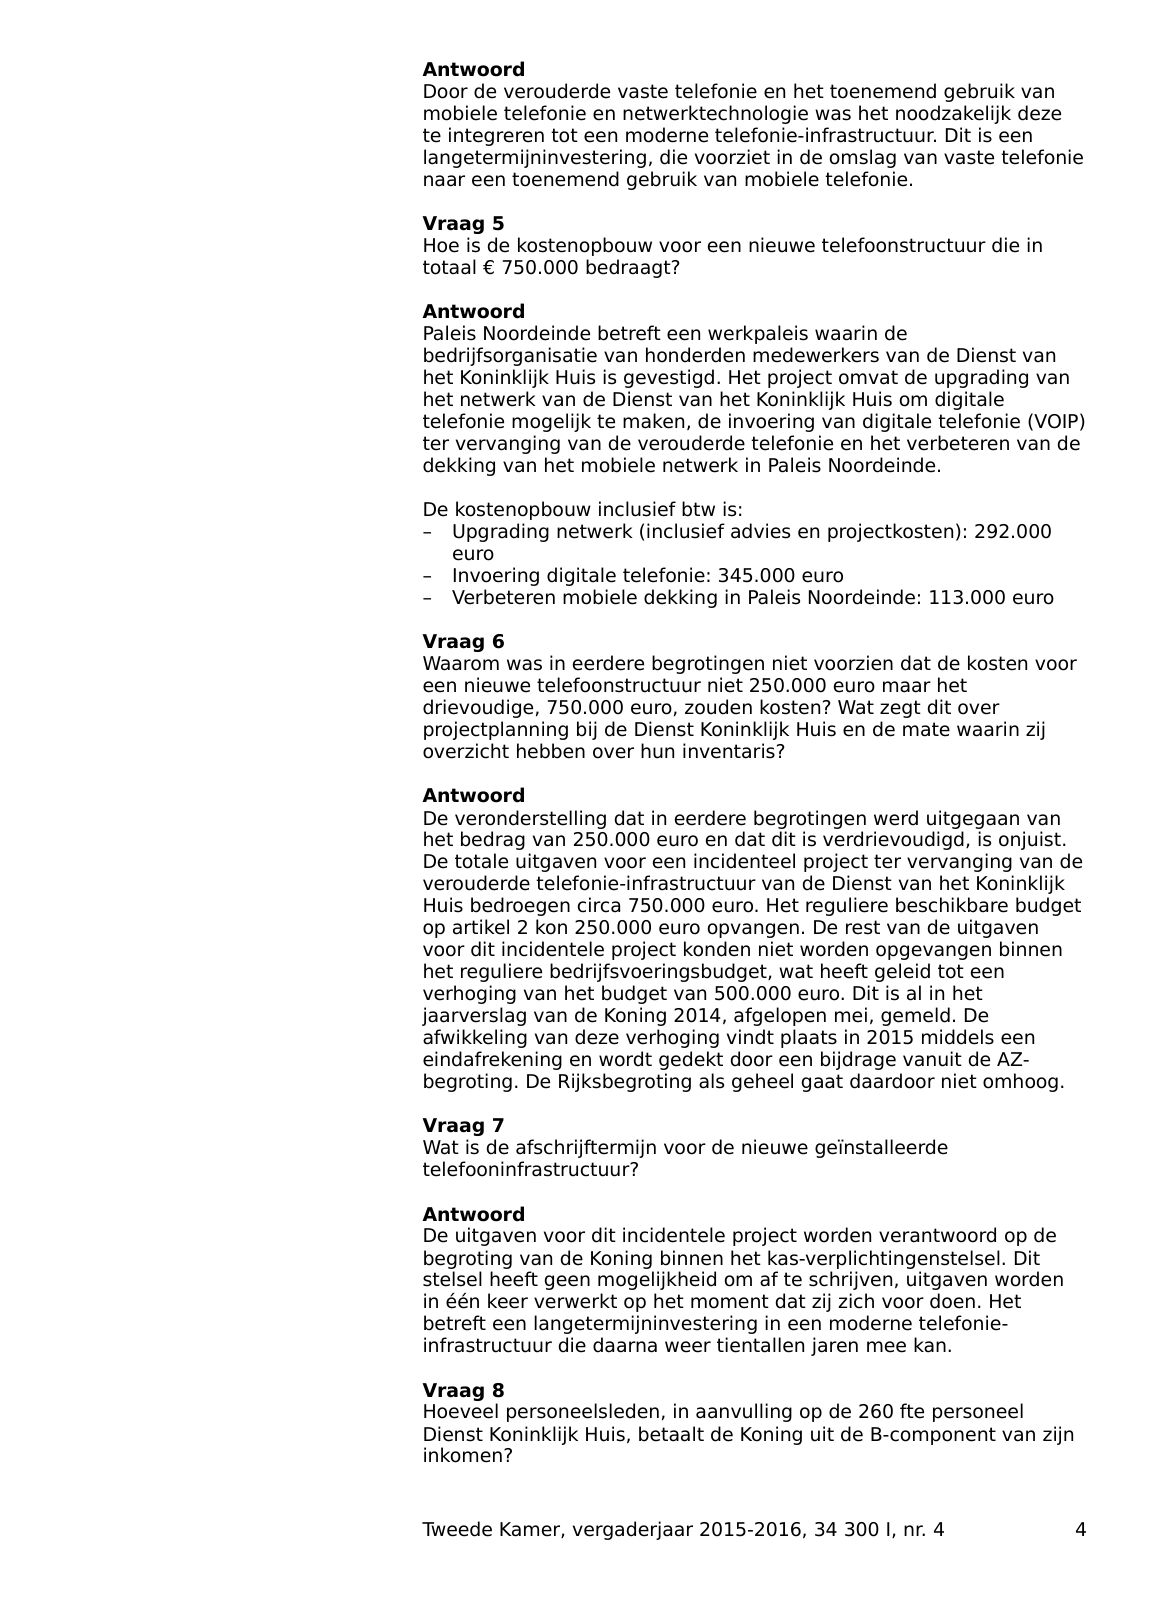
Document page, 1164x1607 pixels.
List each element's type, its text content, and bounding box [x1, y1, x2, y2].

text Antwoord [422, 301, 1087, 323]
text Vraag 5 [422, 213, 1087, 235]
text Paleis Noordeinde betreft een werkpaleis waarin de bedrijfsorganisatie van honderden medewerkers van de Dienst van het Koninklijk Huis is gevestigd. Het project omvat de upgrading van het netwerk van de Dienst van het Koninklijk Huis om digitale telefonie mogelijk te maken, de invoering van digitale telefonie (VOIP) ter vervanging van de verouderde telefonie en het verbeteren van de dekking van het mobiele netwerk in Paleis Noordeinde. [422, 323, 1087, 477]
text De veronderstelling dat in eerdere begrotingen werd uitgegaan van het bedrag van 250.000 euro en dat dit is verdrievoudigd, is onjuist. De totale uitgaven voor een incidenteel project ter vervanging van de verouderde telefonie-infrastructuur van de Dienst van het Koninklijk Huis bedroegen circa 750.000 euro. Het reguliere beschikbare budget op artikel 2 kon 250.000 euro opvangen. De rest van de uitgaven voor dit incidentele project konden niet worden opgevangen binnen het reguliere bedrijfsvoeringsbudget, wat heeft geleid tot een verhoging van het budget van 500.000 euro. Dit is al in het jaarverslag van de Koning 2014, afgelopen mei, gemeld. De afwikkeling van deze verhoging vindt plaats in 2015 middels een eindafrekening en wordt gedekt door een bijdrage vanuit de AZ-begroting. De Rijksbegroting als geheel gaat daardoor niet omhoog. [422, 807, 1087, 1093]
text Wat is de afschrijftermijn voor de nieuwe geïnstalleerde telefooninfrastructuur? [422, 1137, 1087, 1181]
text – Upgrading netwerk (inclusief advies en projectkosten): 292.000 euro [422, 521, 1087, 565]
text Door de verouderde vaste telefonie en het toenemend gebruik van mobiele telefonie en netwerktechnologie was het noodzakelijk deze te integreren tot een moderne telefonie-infrastructuur. Dit is een langetermijninvestering, die voorziet in de omslag van vaste telefonie naar een toenemend gebruik van mobiele telefonie. [422, 81, 1087, 191]
text Antwoord [422, 1203, 1087, 1225]
text De uitgaven voor dit incidentele project worden verantwoord op de begroting van de Koning binnen het kas-verplichtingenstelsel. Dit stelsel heeft geen mogelijkheid om af te schrijven, uitgaven worden in één keer verwerkt op het moment dat zij zich voor doen. Het betreft een langetermijninvestering in een moderne telefonie-infrastructuur die daarna weer tientallen jaren mee kan. [422, 1225, 1087, 1357]
text De kostenopbouw inclusief btw is: [422, 499, 1087, 521]
text Vraag 8 [422, 1379, 1087, 1401]
text Vraag 6 [422, 631, 1087, 653]
text Vraag 7 [422, 1115, 1087, 1137]
text Hoeveel personeelsleden, in aanvulling op de 260 fte personeel Dienst Koninklijk Huis, betaalt de Koning uit de B-component van zijn inkomen? [422, 1401, 1087, 1467]
text Hoe is de kostenopbouw voor een nieuwe telefoonstructuur die in totaal € 750.000 bedraagt? [422, 235, 1087, 279]
text Waarom was in eerdere begrotingen niet voorzien dat de kosten voor een nieuwe telefoonstructuur niet 250.000 euro maar het drievoudige, 750.000 euro, zouden kosten? Wat zegt dit over projectplanning bij de Dienst Koninklijk Huis en de mate waarin zij overzicht hebben over hun inventaris? [422, 653, 1087, 763]
text – Verbeteren mobiele dekking in Paleis Noordeinde: 113.000 euro [422, 587, 1087, 609]
text – Invoering digitale telefonie: 345.000 euro [422, 565, 1087, 587]
text Antwoord [422, 59, 1087, 81]
text Antwoord [422, 785, 1087, 807]
